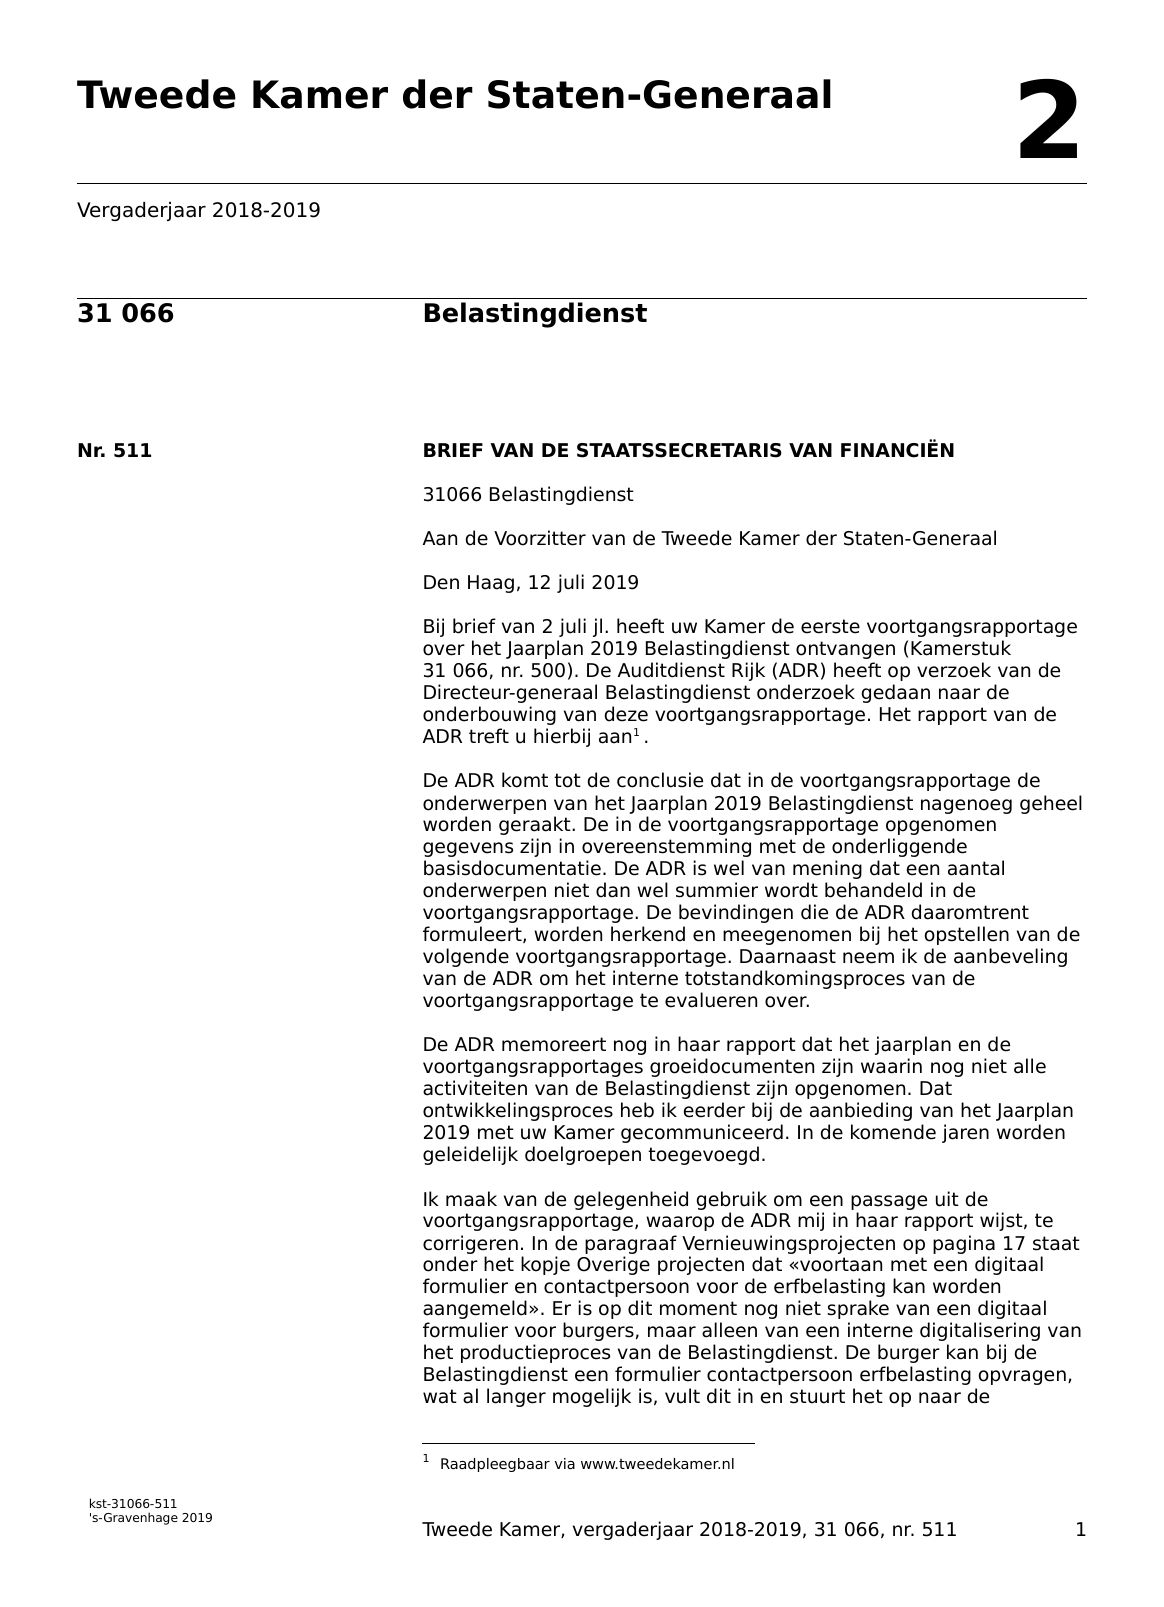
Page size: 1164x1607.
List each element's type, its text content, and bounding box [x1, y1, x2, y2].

text Raadpleegbaar via www.tweedekamer.nl [422, 1452, 1087, 1474]
subtitle Nr. 511 BRIEF VAN DE STAATSSECRETARIS VAN FINANCIËN [77, 440, 1087, 462]
text De ADR memoreert nog in haar rapport dat het jaarplan en de voortgangsrapportages groeidocumenten zijn waarin nog niet alle activiteiten van de Belastingdienst zijn opgenomen. Dat ontwikkelingsproces heb ik eerder bij de aanbieding van het Jaarplan 2019 met uw Kamer gecommuniceerd. In de komende jaren worden geleidelijk doelgroepen toegevoegd. [422, 1034, 1087, 1166]
table_cell Vergaderjaar 2018-2019 [77, 184, 1087, 298]
text 31066 Belastingdienst [422, 484, 1087, 506]
text Bij brief van 2 juli jl. heeft uw Kamer de eerste voortgangsrapportage over het Jaarplan 2019 Belastingdienst ontvangen (Kamerstuk 31 066, nr. 500). De Auditdienst Rijk (ADR) heeft op verzoek van de Directeur-generaal Belastingdienst onderzoek gedaan naar de onderbouwing van deze voortgangsrapportage. Het rapport van de ADR treft u hierbij aan. [422, 616, 1087, 748]
text 's-Gravenhage 2019 [88, 1511, 323, 1525]
text De ADR komt tot de conclusie dat in de voortgangsrapportage de onderwerpen van het Jaarplan 2019 Belastingdienst nagenoeg geheel worden geraakt. De in de voortgangsrapportage opgenomen gegevens zijn in overeenstemming met de onderliggende basisdocumentatie. De ADR is wel van mening dat een aantal onderwerpen niet dan wel summier wordt behandeld in de voortgangsrapportage. De bevindingen die de ADR daaromtrent formuleert, worden herkend en meegenomen bij het opstellen van de volgende voortgangsrapportage. Daarnaast neem ik de aanbeveling van de ADR om het interne totstandkomingsproces van de voortgangsrapportage te evalueren over. [422, 770, 1087, 1012]
subtitle 31 066 Belastingdienst [77, 299, 1087, 329]
table_header 2 [886, 59, 1087, 183]
text Den Haag, 12 juli 2019 [422, 572, 1087, 594]
text Ik maak van de gelegenheid gebruik om een passage uit de voortgangsrapportage, waarop de ADR mij in haar rapport wijst, te corrigeren. In de paragraaf Vernieuwingsprojecten op pagina 17 staat onder het kopje Overige projecten dat «voortaan met een digitaal formulier en contactpersoon voor de erfbelasting kan worden aangemeld». Er is op dit moment nog niet sprake van een digitaal formulier voor burgers, maar alleen van een interne digitalisering van het productieproces van de Belastingdienst. De burger kan bij de Belastingdienst een formulier contactpersoon erfbelasting opvragen, wat al langer mogelijk is, vult dit in en stuurt het op naar de [422, 1188, 1087, 1408]
text kst-31066-511 [88, 1497, 323, 1511]
text Aan de Voorzitter van de Tweede Kamer der Staten-Generaal [422, 528, 1087, 550]
table_header Tweede Kamer der Staten-Generaal [77, 59, 886, 183]
